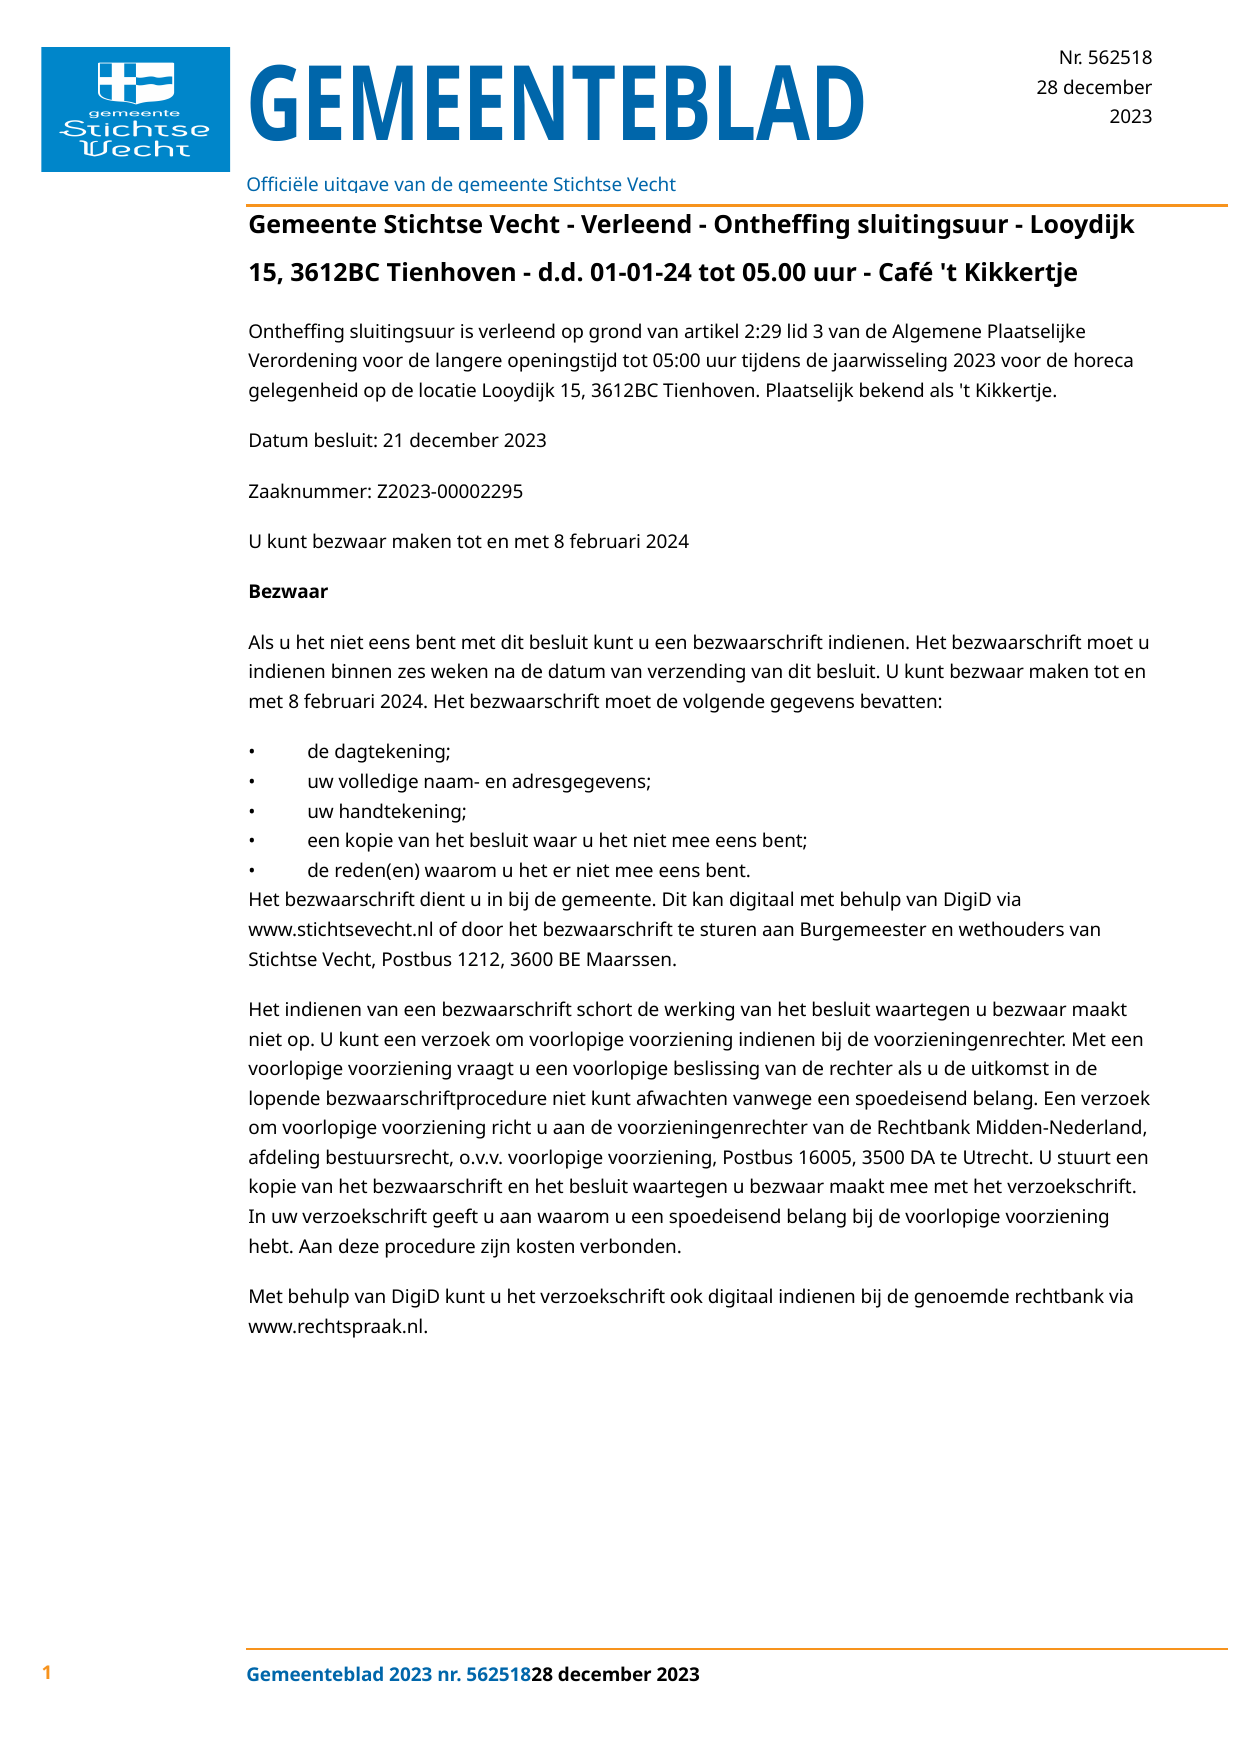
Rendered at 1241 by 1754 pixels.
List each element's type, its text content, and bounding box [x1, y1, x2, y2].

text Bezwaar [248, 579, 1152, 604]
list uw handtekening; [248, 798, 1152, 824]
text Zaaknummer: Z2023-00002295 [248, 478, 1152, 504]
text Als u het niet eens bent met dit besluit kunt u een bezwaarschrift indienen. Het bezwaarschrift moet u indienen binnen zes weken na de datum van verzending van dit besluit. U kunt bezwaar maken tot en met 8 februari 2024. Het bezwaarschrift moet de volgende gegevens bevatten: [248, 629, 1152, 714]
text Het indienen van een bezwaarschrift schort de werking van het besluit waartegen u bezwaar maakt niet op. U kunt een verzoek om voorlopige voorziening indienen bij de voorzieningenrechter. Met een voorlopige voorziening vraagt u een voorlopige beslissing van de rechter als u de uitkomst in de lopende bezwaarschriftprocedure niet kunt afwachten vanwege een spoedeisend belang. Een verzoek om voorlopige voorziening richt u aan de voorzieningenrechter van de Rechtbank Midden-Nederland, afdeling bestuursrecht, o.v.v. voorlopige voorziening, Postbus 16005, 3500 DA te Utrecht. U stuurt een kopie van het bezwaarschrift en het besluit waartegen u bezwaar maakt mee met het verzoekschrift. In uw verzoekschrift geeft u aan waarom u een spoedeisend belang bij de voorlopige voorziening hebt. Aan deze procedure zijn kosten verbonden. [248, 996, 1152, 1259]
list uw volledige naam- en adresgegevens; [248, 768, 1152, 794]
list de dagtekening; [248, 739, 1152, 764]
text Ontheffing sluitingsuur is verleend op grond van artikel 2:29 lid 3 van de Algemene Plaatselijke Verordening voor de langere openingstijd tot 05:00 uur tijdens de jaarwisseling 2023 voor de horeca gelegenheid op de locatie Looydijk 15, 3612BC Tienhoven. Plaatselijk bekend als 't Kikkertje. [248, 318, 1152, 403]
list een kopie van het besluit waar u het niet mee eens bent; [248, 827, 1152, 853]
text Datum besluit: 21 december 2023 [248, 427, 1152, 453]
text Het bezwaarschrift dient u in bij de gemeente. Dit kan digitaal met behulp van DigiD via www.stichtsevecht.nl of door het bezwaarschrift te sturen aan Burgemeester en wethouders van Stichtse Vecht, Postbus 1212, 3600 BE Maarssen. [248, 887, 1152, 972]
text Met behulp van DigiD kunt u het verzoekschrift ook digitaal indienen bij de genoemde rechtbank via www.rechtspraak.nl. [248, 1283, 1152, 1339]
text Gemeente Stichtse Vecht - Verleend - Ontheffing sluitingsuur - Looydijk 15, 3612BC Tienhoven - d.d. 01-01-24 tot 05.00 uur - Café 't Kikkertje [248, 207, 1152, 288]
picture [137, 63, 174, 103]
list de reden(en) waarom u het er niet mee eens bent. [248, 857, 1152, 883]
text U kunt bezwaar maken tot en met 8 februari 2024 [248, 528, 1152, 554]
picture [99, 63, 135, 101]
